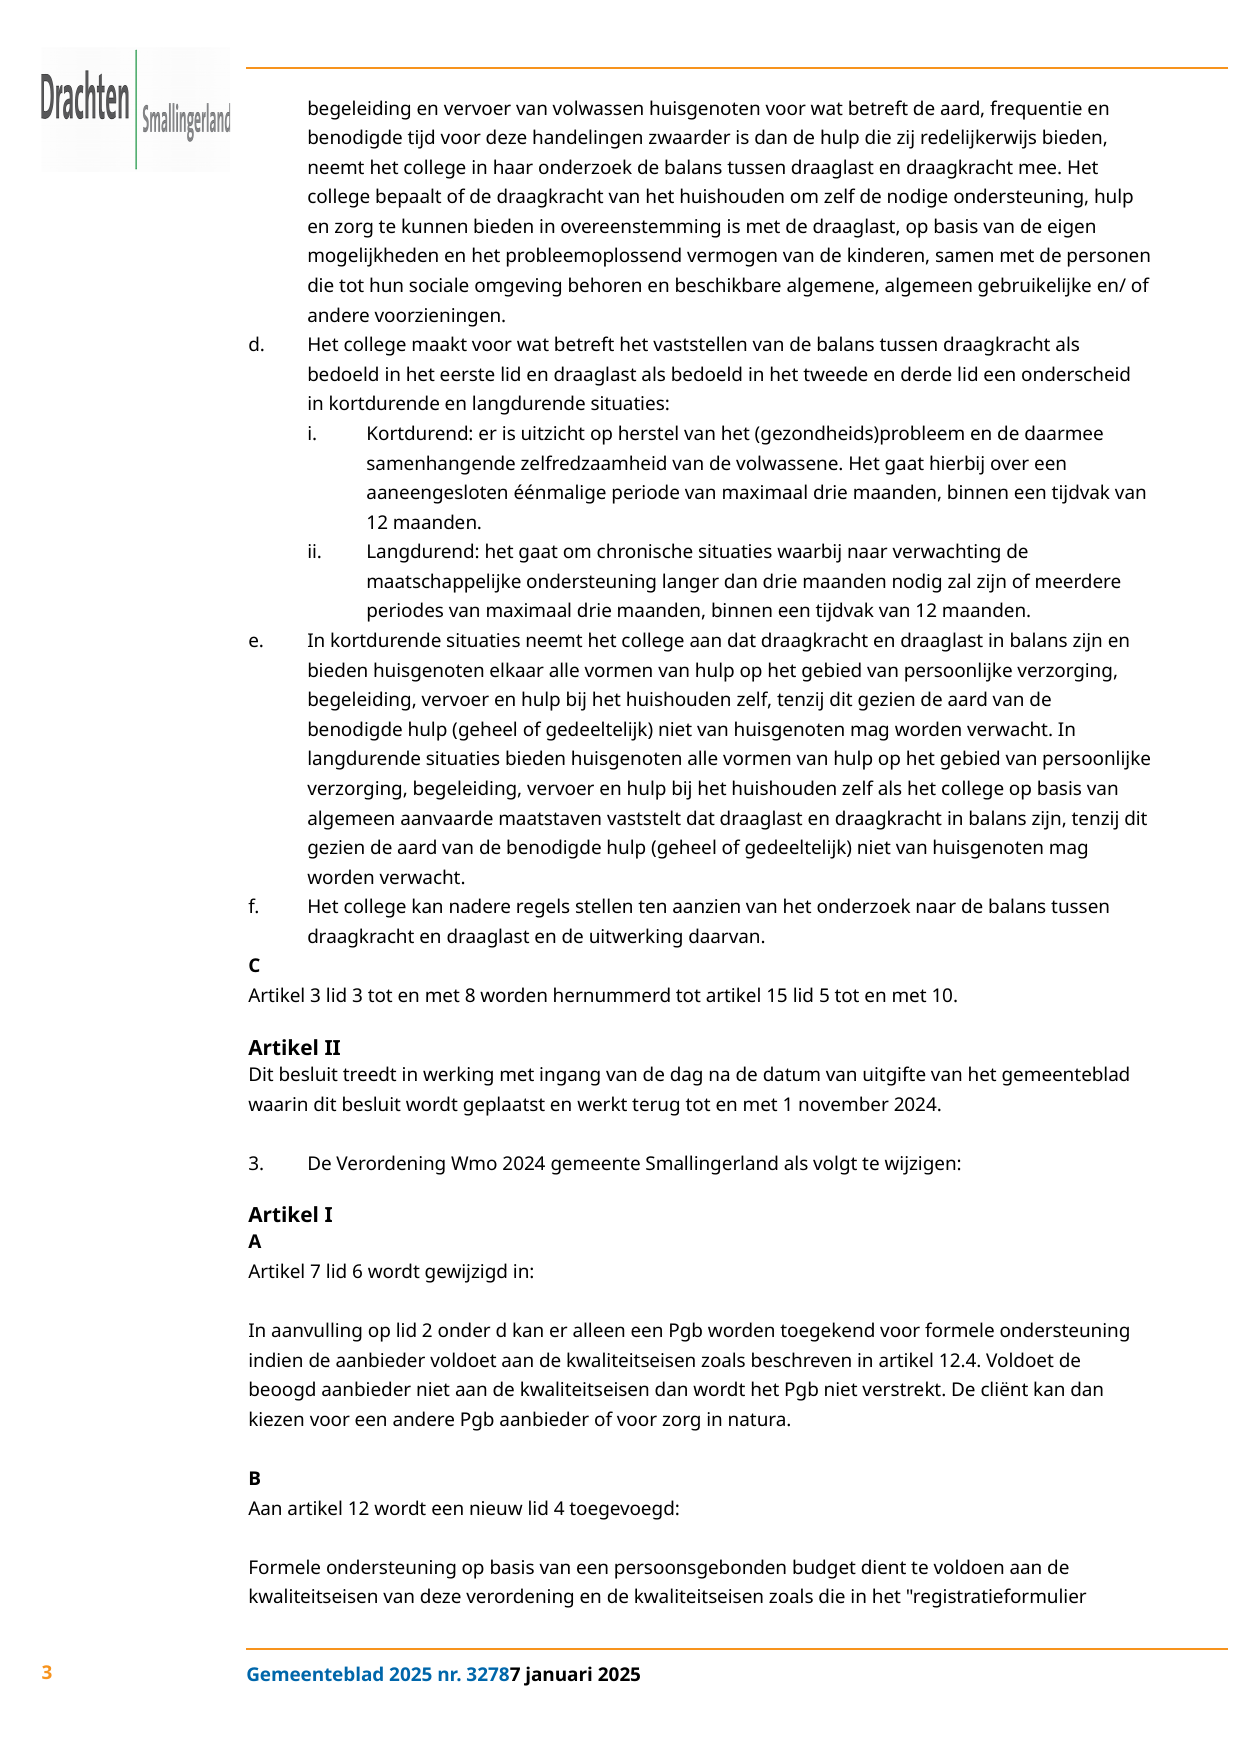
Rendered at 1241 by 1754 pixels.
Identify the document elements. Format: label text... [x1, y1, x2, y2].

list In kortdurende situaties neemt het college aan dat draagkracht en draaglast in balans zijn en bieden huisgenoten elkaar alle vormen van hulp op het gebied van persoonlijke verzorging, begeleiding, vervoer en hulp bij het huishouden zelf, tenzij dit gezien de aard van de benodigde hulp (geheel of gedeeltelijk) niet van huisgenoten mag worden verwacht. In langdurende situaties bieden huisgenoten alle vormen van hulp op het gebied van persoonlijke verzorging, begeleiding, vervoer en hulp bij het huishouden zelf als het college op basis van algemeen aanvaarde maatstaven vaststelt dat draaglast en draagkracht in balans zijn, tenzij dit gezien de aard van de benodigde hulp (geheel of gedeeltelijk) niet van huisgenoten mag worden verwacht. [248, 627, 1152, 890]
text Artikel II [248, 1033, 1152, 1061]
list Kortdurend: er is uitzicht op herstel van het (gezondheids)probleem en de daarmee samenhangende zelfredzaamheid van de volwassene. Het gaat hierbij over een aaneengesloten éénmalige periode van maximaal drie maanden, binnen een tijdvak van 12 maanden. [307, 420, 1152, 535]
list Langdurend: het gaat om chronische situaties waarbij naar verwachting de maatschappelijke ondersteuning langer dan drie maanden nodig zal zijn of meerdere periodes van maximaal drie maanden, binnen een tijdvak van 12 maanden. [307, 538, 1152, 623]
text Artikel 3 lid 3 tot en met 8 worden hernummerd tot artikel 15 lid 5 tot en met 10. [248, 982, 1152, 1008]
text A [248, 1229, 1152, 1254]
picture [41, 47, 231, 172]
text C [248, 953, 1152, 978]
text Formele ondersteuning op basis van een persoonsgebonden budget dient te voldoen aan de kwaliteitseisen van deze verordening en de kwaliteitseisen zoals die in het "registratieformulier [248, 1554, 1152, 1609]
list begeleiding en vervoer van volwassen huisgenoten voor wat betreft de aard, frequentie en benodigde tijd voor deze handelingen zwaarder is dan de hulp die zij redelijkerwijs bieden, neemt het college in haar onderzoek de balans tussen draaglast en draagkracht mee. Het college bepaalt of de draagkracht van het huishouden om zelf de nodige ondersteuning, hulp en zorg te kunnen bieden in overeenstemming is met de draaglast, op basis van de eigen mogelijkheden en het probleemoplossend vermogen van de kinderen, samen met de personen die tot hun sociale omgeving behoren en beschikbare algemene, algemeen gebruikelijke en/ of andere voorzieningen. [248, 95, 1152, 328]
text Artikel I [248, 1200, 1152, 1229]
text B [248, 1465, 1152, 1491]
text Dit besluit treedt in werking met ingang van de dag na de datum van uitgifte van het gemeenteblad waarin dit besluit wordt geplaatst en werkt terug tot en met 1 november 2024. [248, 1061, 1152, 1116]
list De Verordening Wmo 2024 gemeente Smallingerland als volgt te wijzigen: [248, 1150, 1152, 1176]
text In aanvulling op lid 2 onder d kan er alleen een Pgb worden toegekend voor formele ondersteuning indien de aanbieder voldoet aan de kwaliteitseisen zoals beschreven in artikel 12.4. Voldoet de beoogd aanbieder niet aan de kwaliteitseisen dan wordt het Pgb niet verstrekt. De cliënt kan dan kiezen voor een andere Pgb aanbieder of voor zorg in natura. [248, 1317, 1152, 1432]
text Aan artikel 12 wordt een nieuw lid 4 toegevoegd: [248, 1495, 1152, 1521]
list Het college maakt voor wat betreft het vaststellen van de balans tussen draagkracht als bedoeld in het eerste lid en draaglast als bedoeld in het tweede en derde lid een onderscheid in kortdurende en langdurende situaties: [248, 331, 1152, 416]
text Artikel 7 lid 6 wordt gewijzigd in: [248, 1258, 1152, 1284]
list Het college kan nadere regels stellen ten aanzien van het onderzoek naar de balans tussen draagkracht en draaglast en de uitwerking daarvan. [248, 893, 1152, 949]
